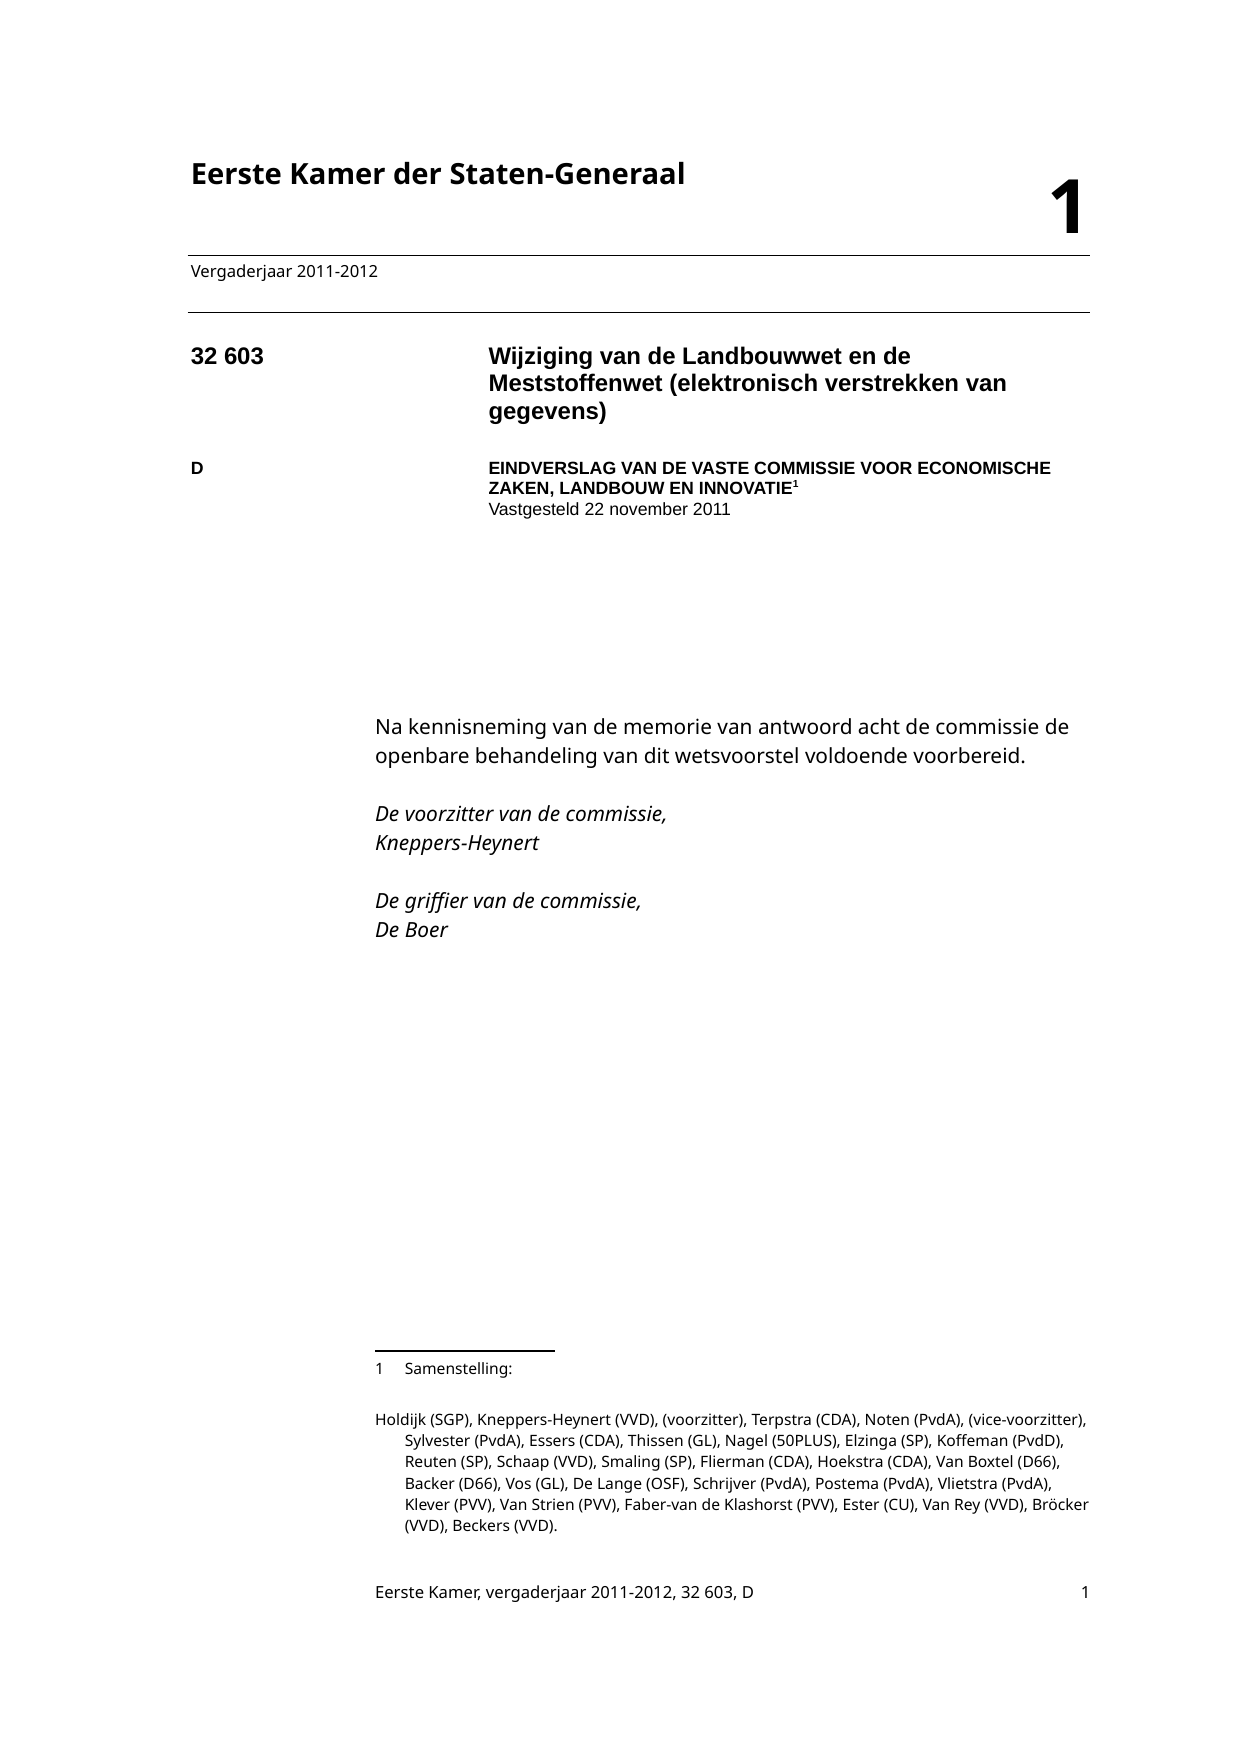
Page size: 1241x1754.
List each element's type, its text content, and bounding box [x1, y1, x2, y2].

table_cell [485, 256, 1090, 312]
text De voorzitter van de commissie, [375, 799, 1090, 828]
text Na kennisneming van de memorie van antwoord acht de commissie de openbare behandeling van dit wetsvoorstel voldoende voorbereid. [375, 712, 1090, 769]
table_cell D [188, 455, 485, 594]
text De Boer [375, 915, 1090, 943]
table_cell [485, 313, 1090, 339]
table_cell Wijziging van de Landbouwwet en de Meststoffenwet (elektronisch verstrekken van gegevens) [485, 339, 1090, 454]
text Kneppers-Heynert [375, 828, 1090, 856]
table_cell 32 603 [188, 339, 485, 454]
table_cell EINDVERSLAG VAN DE VASTE COMMISSIE VOOR ECONOMISCHE ZAKEN, LANDBOUW EN INNOVATIE Vastgesteld 22 november 2011 [485, 455, 1090, 594]
table_cell [188, 313, 485, 339]
table_header Eerste Kamer der Staten-Generaal [188, 150, 909, 255]
table_header 1 [910, 150, 1090, 255]
table_cell Vergaderjaar 2011-2012 [188, 256, 485, 312]
text De griffier van de commissie, [375, 886, 1090, 915]
